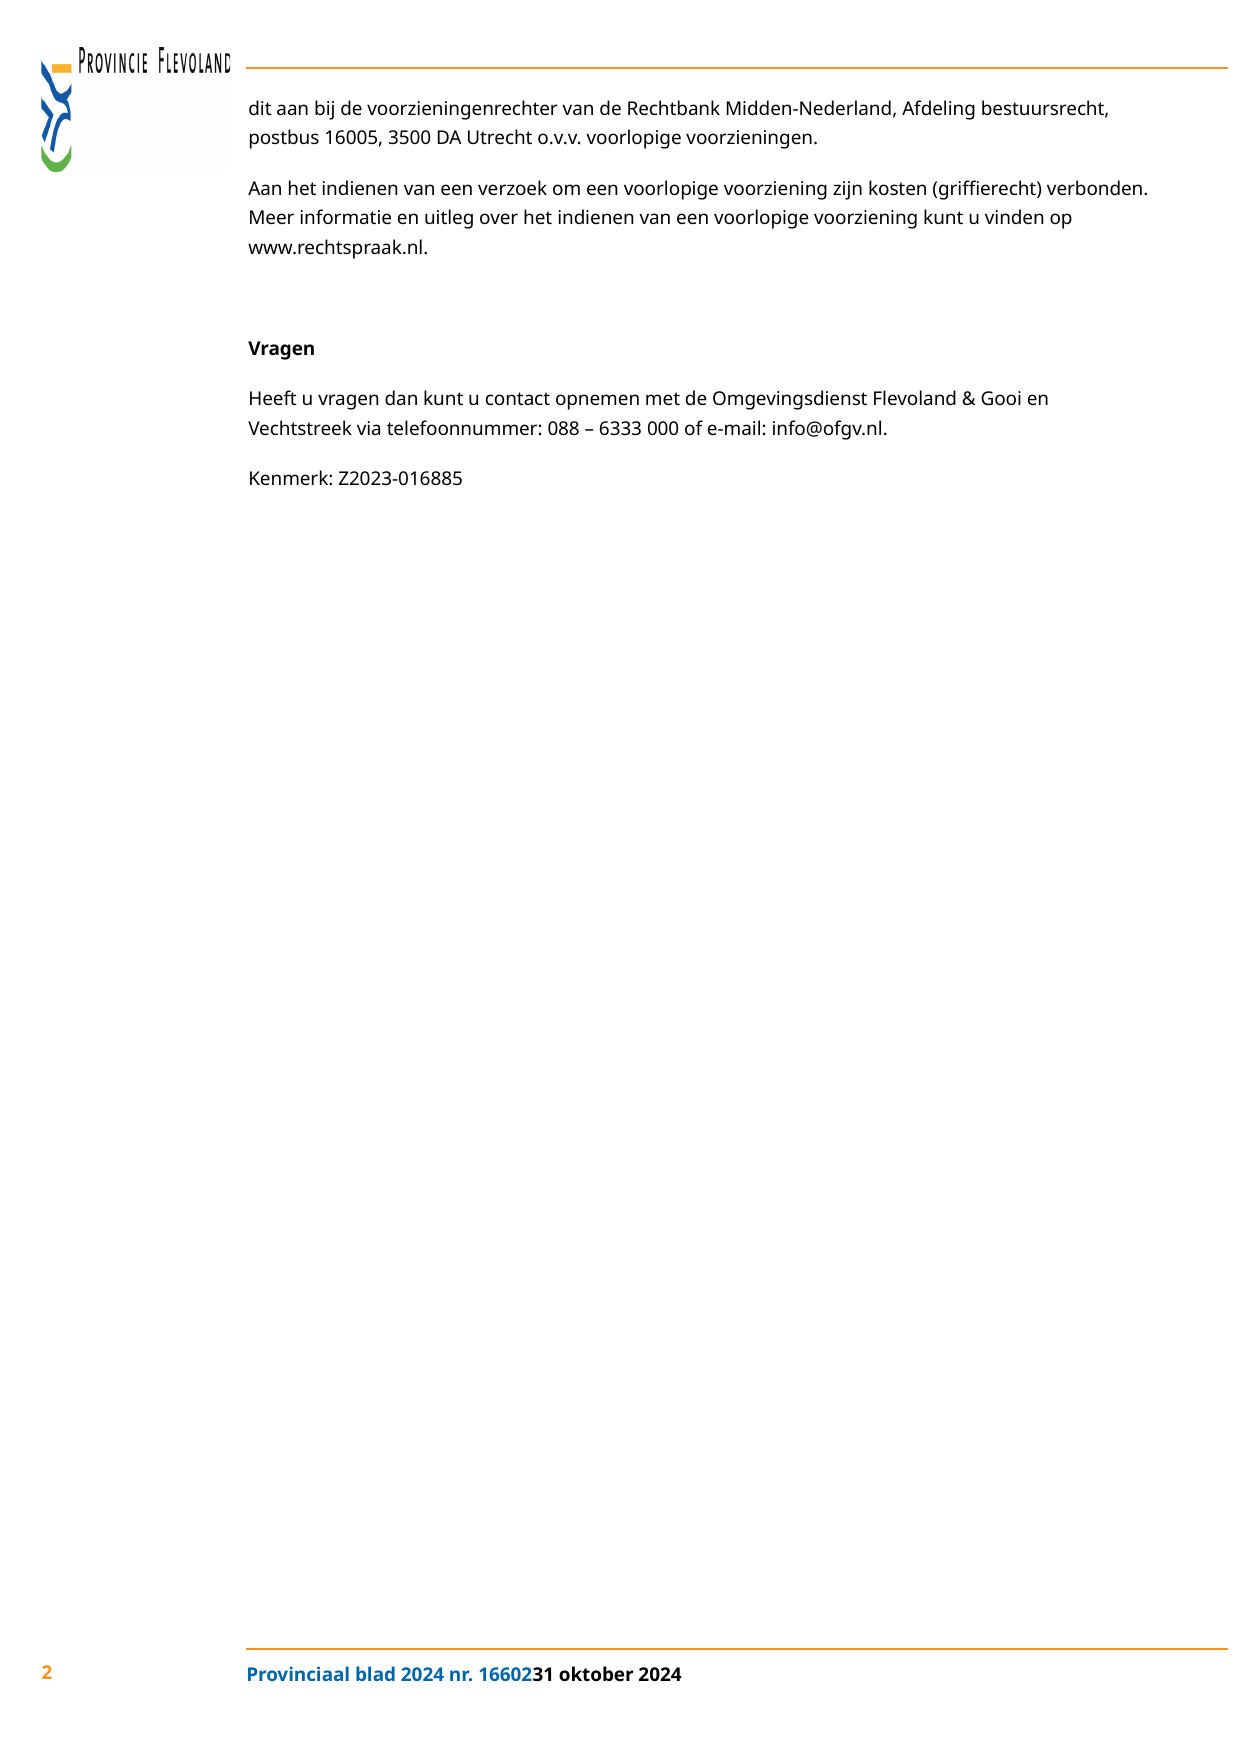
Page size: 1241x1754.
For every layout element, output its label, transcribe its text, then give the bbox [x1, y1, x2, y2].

text Aan het indienen van een verzoek om een voorlopige voorziening zijn kosten (griffierecht) verbonden. Meer informatie en uitleg over het indienen van een voorlopige voorziening kunt u vinden op www.rechtspraak.nl. [248, 175, 1152, 260]
picture [41, 47, 231, 172]
text Kenmerk: Z2023-016885 [248, 465, 1152, 491]
text Vragen [248, 335, 1152, 361]
text dit aan bij de voorzieningenrechter van de Rechtbank Midden-Nederland, Afdeling bestuursrecht, postbus 16005, 3500 DA Utrecht o.v.v. voorlopige voorzieningen. [248, 95, 1152, 150]
text Heeft u vragen dan kunt u contact opnemen met de Omgevingsdienst Flevoland & Gooi en Vechtstreek via telefoonnummer: 088 – 6333 000 of e-mail: info@ofgv.nl. [248, 385, 1152, 441]
